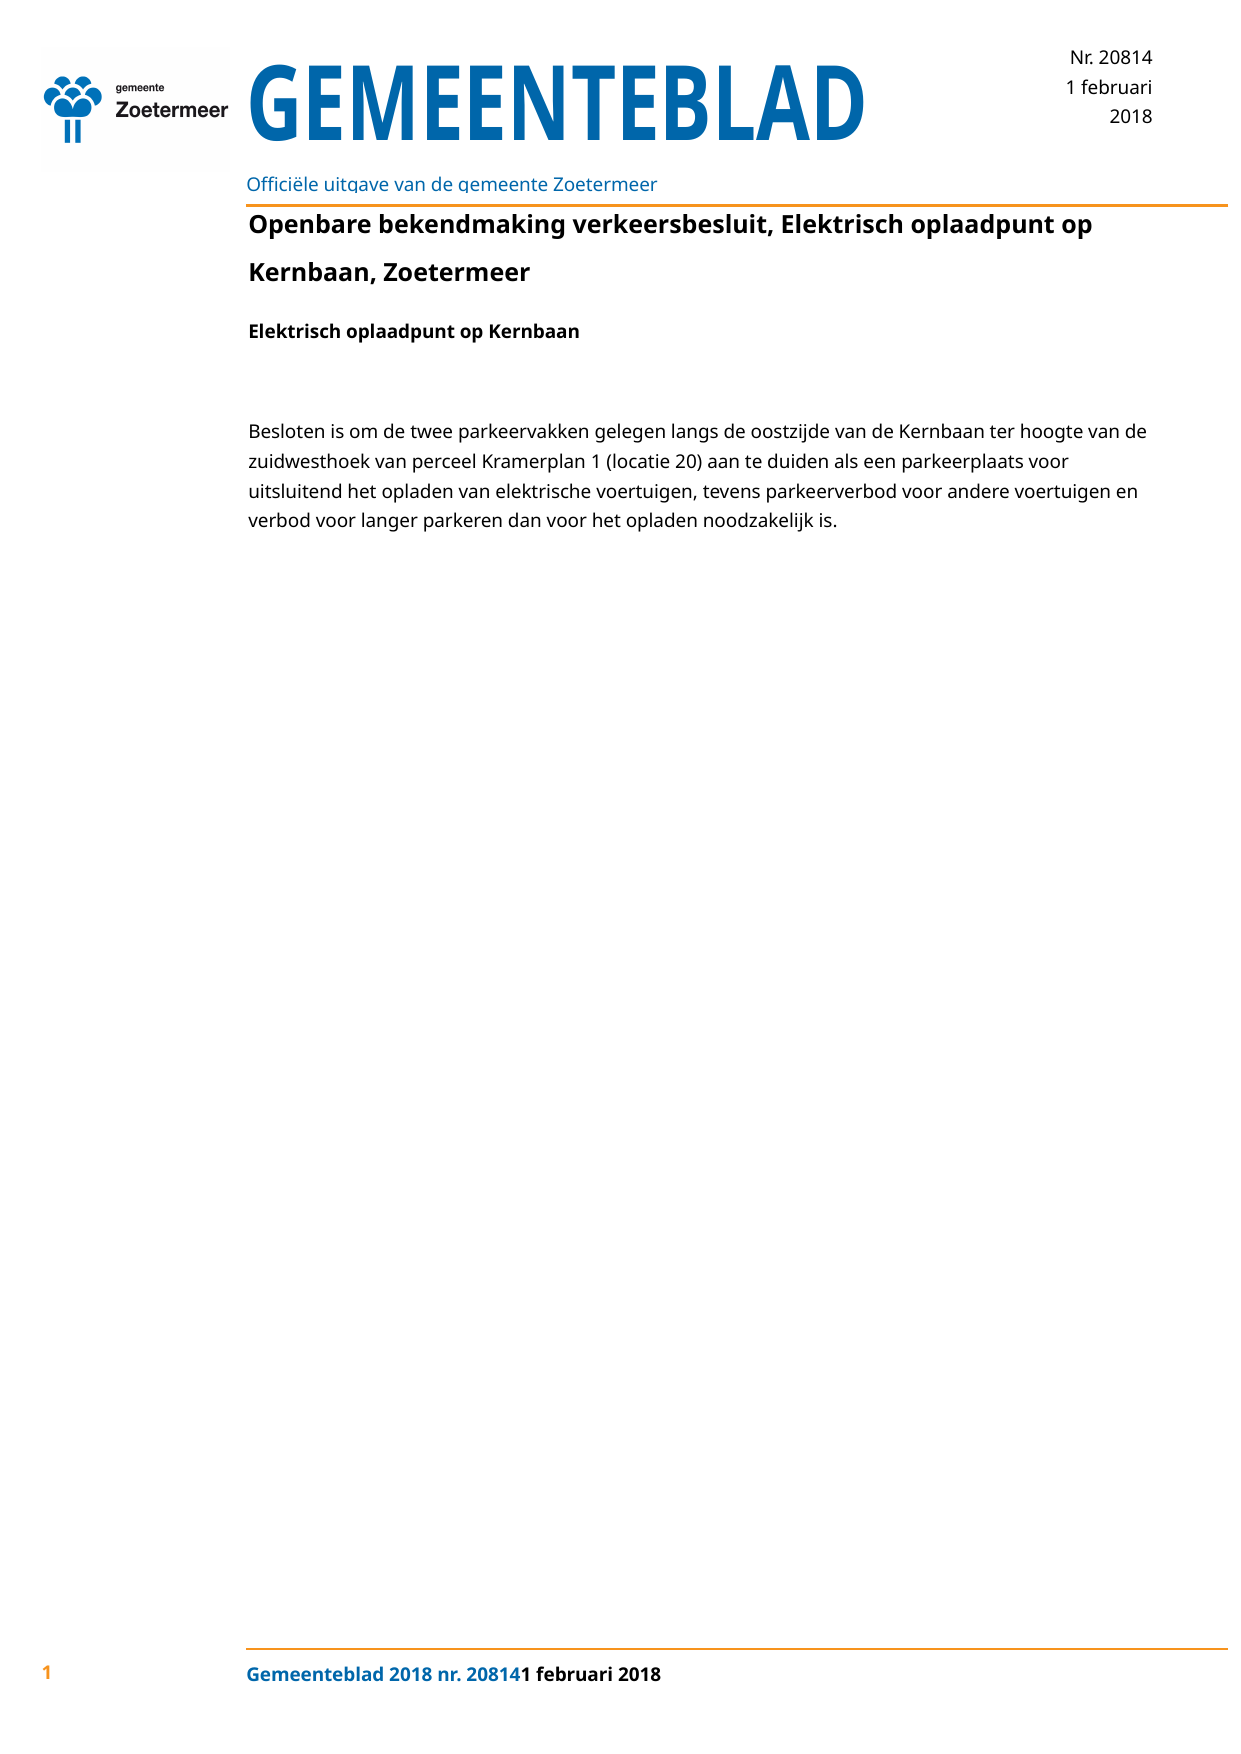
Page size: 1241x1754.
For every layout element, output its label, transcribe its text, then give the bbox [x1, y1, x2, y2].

text Openbare bekendmaking verkeersbesluit, Elektrisch oplaadpunt op Kernbaan, Zoetermeer [248, 207, 1152, 288]
text Besloten is om de twee parkeervakken gelegen langs de oostzijde van de Kernbaan ter hoogte van de zuidwesthoek van perceel Kramerplan 1 (locatie 20) aan te duiden als een parkeerplaats voor uitsluitend het opladen van elektrische voertuigen, tevens parkeerverbod voor andere voertuigen en verbod voor langer parkeren dan voor het opladen noodzakelijk is. [248, 419, 1152, 533]
picture [41, 47, 231, 172]
text Elektrisch oplaadpunt op Kernbaan [248, 318, 1152, 344]
